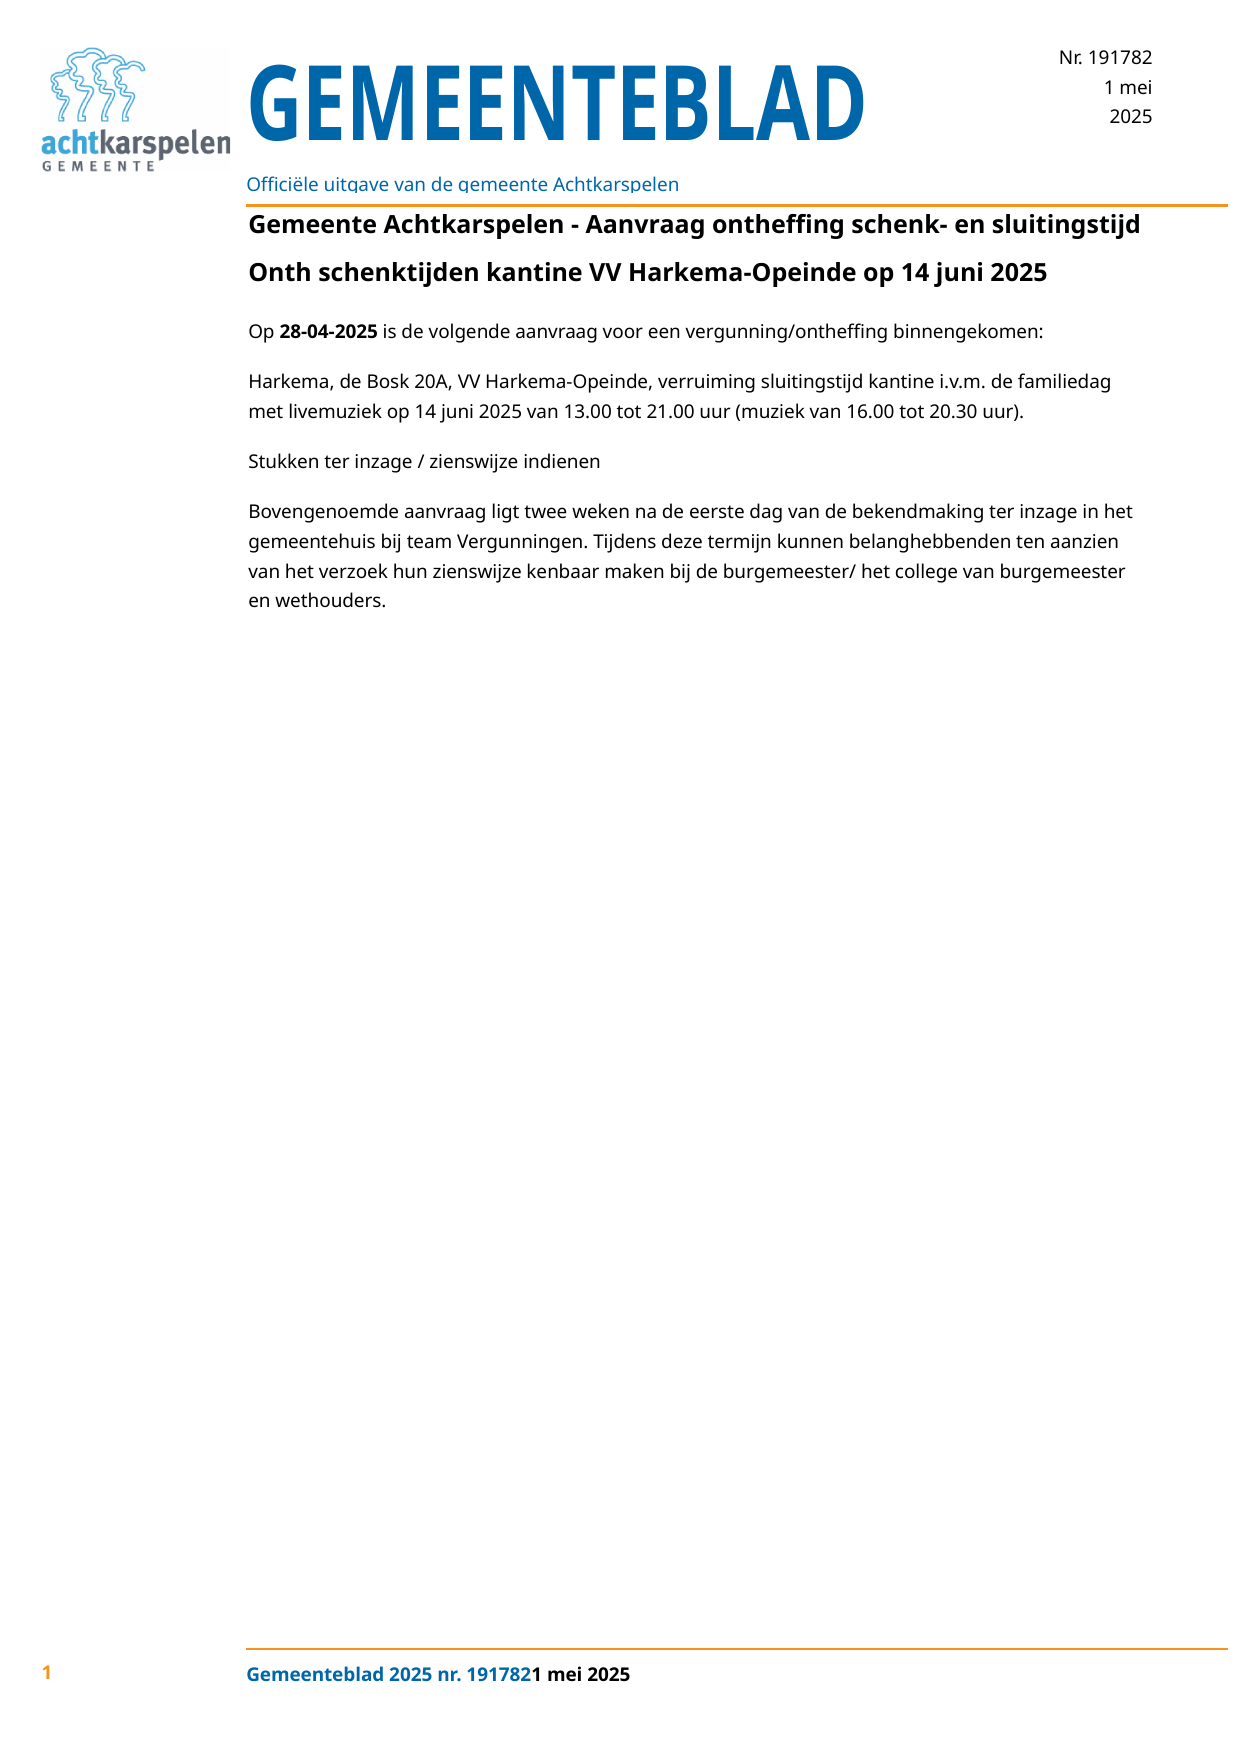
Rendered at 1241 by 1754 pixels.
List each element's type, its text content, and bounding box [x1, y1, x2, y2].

text Bovengenoemde aanvraag ligt twee weken na de eerste dag van de bekendmaking ter inzage in het gemeentehuis bij team Vergunningen. Tijdens deze termijn kunnen belanghebbenden ten aanzien van het verzoek hun zienswijze kenbaar maken bij de burgemeester/ het college van burgemeester en wethouders. [248, 499, 1152, 613]
text Harkema, de Bosk 20A, VV Harkema-Opeinde, verruiming sluitingstijd kantine i.v.m. de familiedag met livemuziek op 14 juni 2025 van 13.00 tot 21.00 uur (muziek van 16.00 tot 20.30 uur). [248, 368, 1152, 424]
text Gemeente Achtkarspelen - Aanvraag ontheffing schenk- en sluitingstijd Onth schenktijden kantine VV Harkema-Opeinde op 14 juni 2025 [248, 207, 1152, 288]
picture [41, 47, 231, 172]
text Op 28-04-2025 is de volgende aanvraag voor een vergunning/ontheffing binnengekomen: [248, 318, 1152, 344]
text Stukken ter inzage / zienswijze indienen [248, 448, 1152, 474]
